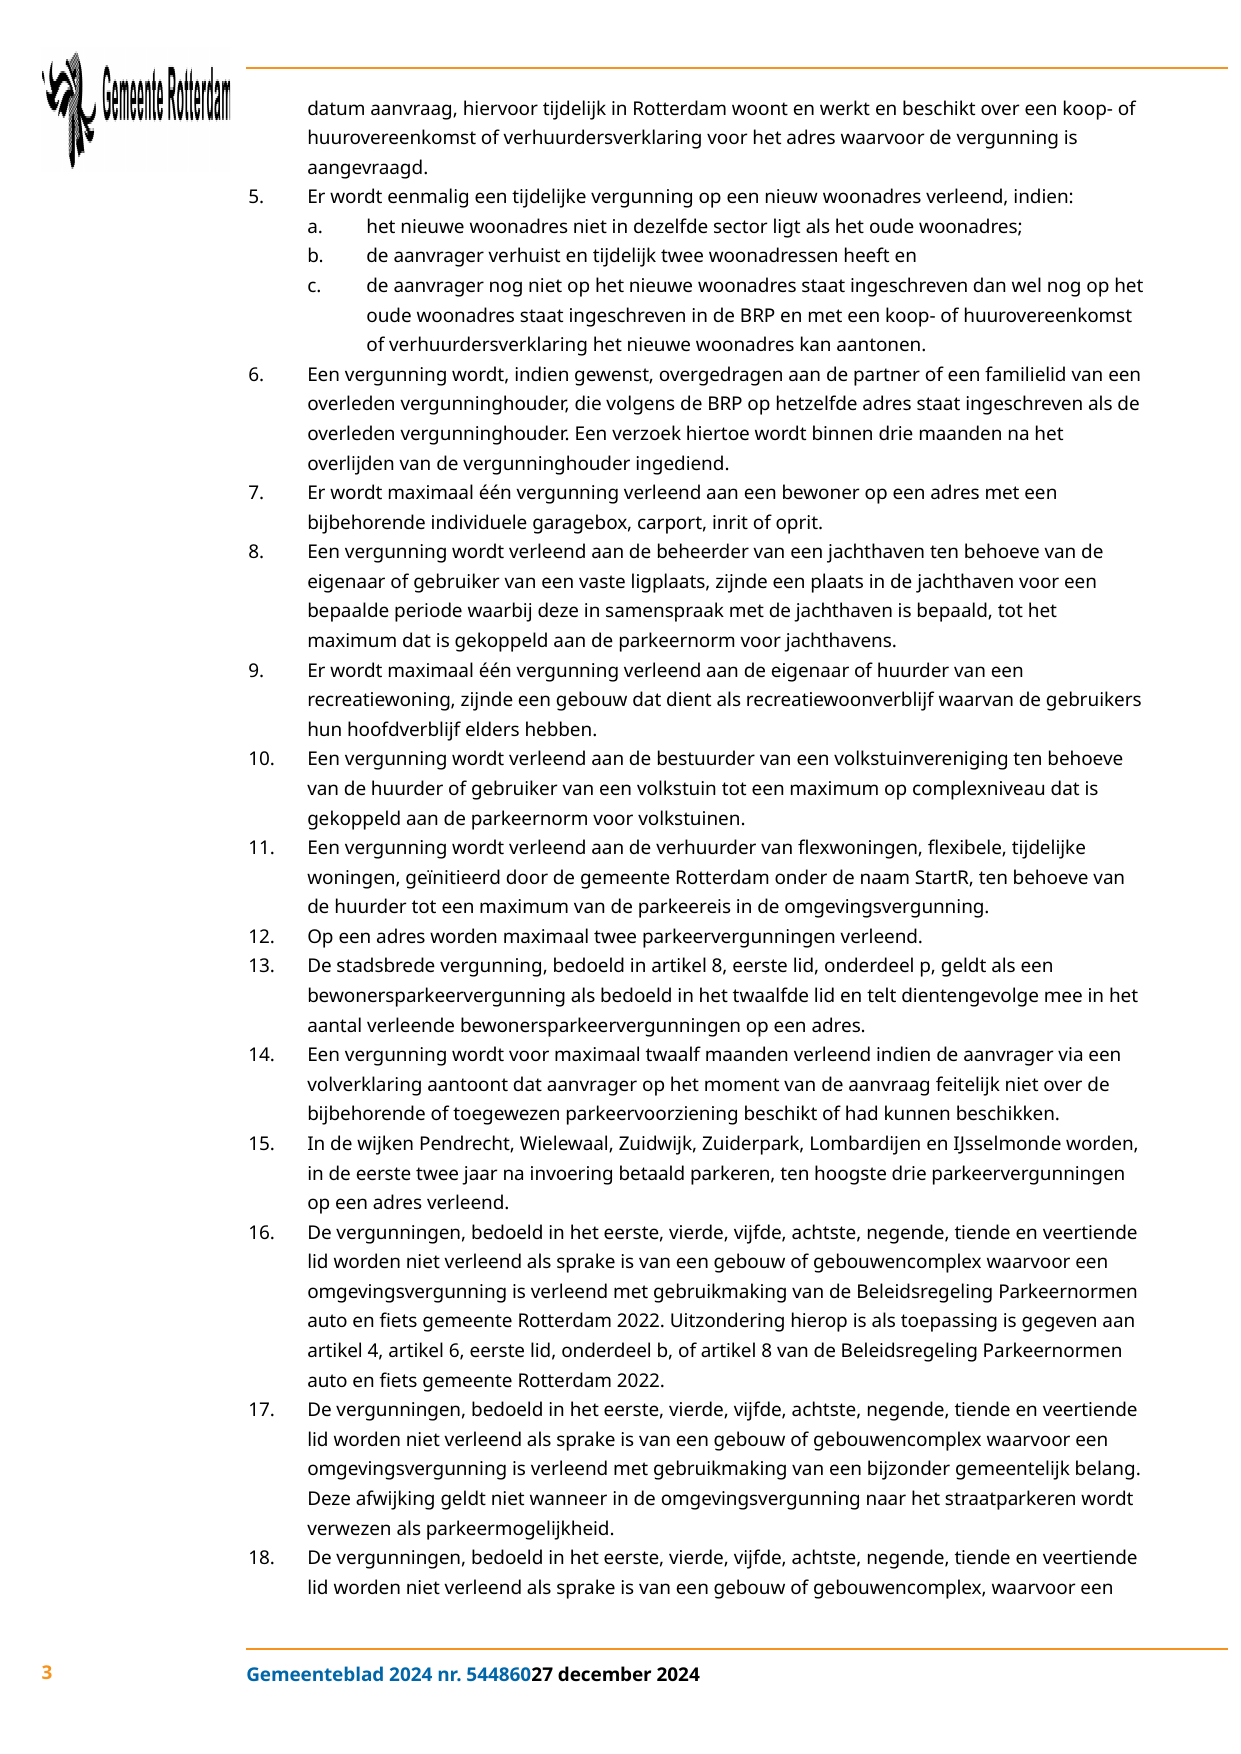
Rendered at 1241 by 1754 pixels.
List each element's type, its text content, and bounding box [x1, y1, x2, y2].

list Er wordt maximaal één vergunning verleend aan de eigenaar of huurder van een recreatiewoning, zijnde een gebouw dat dient als recreatiewoonverblijf waarvan de gebruikers hun hoofdverblijf elders hebben. [248, 657, 1152, 742]
list het nieuwe woonadres niet in dezelfde sector ligt als het oude woonadres; [307, 213, 1152, 239]
list De vergunningen, bedoeld in het eerste, vierde, vijfde, achtste, negende, tiende en veertiende lid worden niet verleend als sprake is van een gebouw of gebouwencomplex waarvoor een omgevingsvergunning is verleend met gebruikmaking van de Beleidsregeling Parkeernormen auto en fiets gemeente Rotterdam 2022. Uitzondering hierop is als toepassing is gegeven aan artikel 4, artikel 6, eerste lid, onderdeel b, of artikel 8 van de Beleidsregeling Parkeernormen auto en fiets gemeente Rotterdam 2022. [248, 1219, 1152, 1393]
list Er wordt maximaal één vergunning verleend aan een bewoner op een adres met een bijbehorende individuele garagebox, carport, inrit of oprit. [248, 479, 1152, 535]
list Een vergunning wordt voor maximaal twaalf maanden verleend indien de aanvrager via een volverklaring aantoont dat aanvrager op het moment van de aanvraag feitelijk niet over de bijbehorende of toegewezen parkeervoorziening beschikt of had kunnen beschikken. [248, 1041, 1152, 1126]
list datum aanvraag, hiervoor tijdelijk in Rotterdam woont en werkt en beschikt over een koop- of huurovereenkomst of verhuurdersverklaring voor het adres waarvoor de vergunning is aangevraagd. [248, 95, 1152, 180]
list Een vergunning wordt verleend aan de verhuurder van flexwoningen, flexibele, tijdelijke woningen, geïnitieerd door de gemeente Rotterdam onder de naam StartR, ten behoeve van de huurder tot een maximum van de parkeereis in de omgevingsvergunning. [248, 834, 1152, 919]
list De stadsbrede vergunning, bedoeld in artikel 8, eerste lid, onderdeel p, geldt als een bewonersparkeervergunning als bedoeld in het twaalfde lid en telt dientengevolge mee in het aantal verleende bewonersparkeervergunningen op een adres. [248, 953, 1152, 1038]
list Een vergunning wordt verleend aan de beheerder van een jachthaven ten behoeve van de eigenaar of gebruiker van een vaste ligplaats, zijnde een plaats in de jachthaven voor een bepaalde periode waarbij deze in samenspraak met de jachthaven is bepaald, tot het maximum dat is gekoppeld aan de parkeernorm voor jachthavens. [248, 538, 1152, 653]
list De vergunningen, bedoeld in het eerste, vierde, vijfde, achtste, negende, tiende en veertiende lid worden niet verleend als sprake is van een gebouw of gebouwencomplex, waarvoor een [248, 1544, 1152, 1600]
list Er wordt eenmalig een tijdelijke vergunning op een nieuw woonadres verleend, indien: [248, 183, 1152, 209]
list In de wijken Pendrecht, Wielewaal, Zuidwijk, Zuiderpark, Lombardijen en IJsselmonde worden, in de eerste twee jaar na invoering betaald parkeren, ten hoogste drie parkeervergunningen op een adres verleend. [248, 1130, 1152, 1215]
list De vergunningen, bedoeld in het eerste, vierde, vijfde, achtste, negende, tiende en veertiende lid worden niet verleend als sprake is van een gebouw of gebouwencomplex waarvoor een omgevingsvergunning is verleend met gebruikmaking van een bijzonder gemeentelijk belang. Deze afwijking geldt niet wanneer in de omgevingsvergunning naar het straatparkeren wordt verwezen als parkeermogelijkheid. [248, 1396, 1152, 1541]
list de aanvrager verhuist en tijdelijk twee woonadressen heeft en [307, 243, 1152, 268]
list Op een adres worden maximaal twee parkeervergunningen verleend. [248, 923, 1152, 949]
list Een vergunning wordt verleend aan de bestuurder van een volkstuinvereniging ten behoeve van de huurder of gebruiker van een volkstuin tot een maximum op complexniveau dat is gekoppeld aan de parkeernorm voor volkstuinen. [248, 746, 1152, 831]
picture [41, 47, 231, 172]
list de aanvrager nog niet op het nieuwe woonadres staat ingeschreven dan wel nog op het oude woonadres staat ingeschreven in de BRP en met een koop- of huurovereenkomst of verhuurdersverklaring het nieuwe woonadres kan aantonen. [307, 272, 1152, 357]
list Een vergunning wordt, indien gewenst, overgedragen aan de partner of een familielid van een overleden vergunninghouder, die volgens de BRP op hetzelfde adres staat ingeschreven als de overleden vergunninghouder. Een verzoek hiertoe wordt binnen drie maanden na het overlijden van de vergunninghouder ingediend. [248, 361, 1152, 476]
